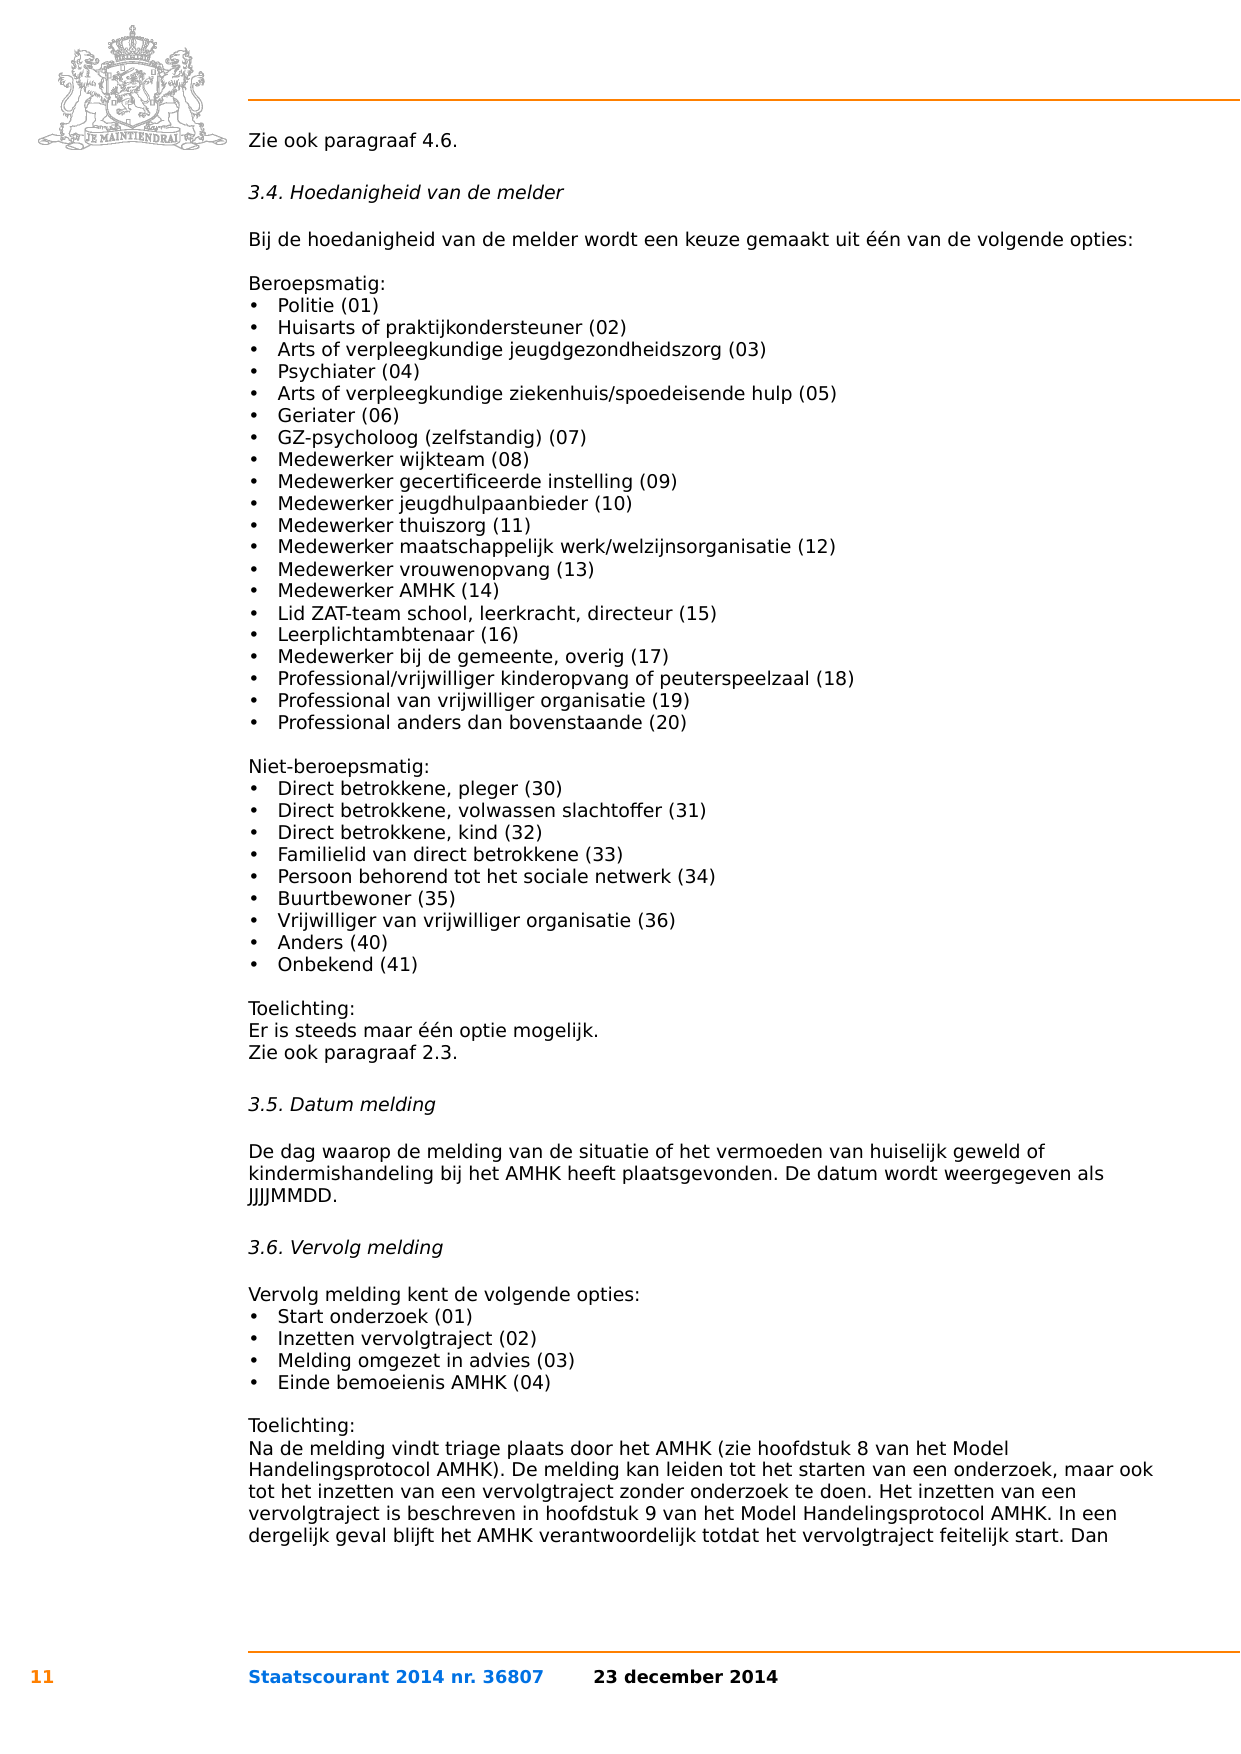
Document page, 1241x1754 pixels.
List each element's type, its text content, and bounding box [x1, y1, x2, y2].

text • Medewerker jeugdhulpaanbieder (10) [248, 492, 1163, 514]
text • Leerplichtambtenaar (16) [248, 624, 1163, 646]
subtitle 3.5. Datum melding [248, 1094, 1163, 1116]
text • Familielid van direct betrokkene (33) [248, 844, 1163, 866]
picture [38, 25, 227, 150]
text • Arts of verpleegkundige jeugdgezondheidszorg (03) [248, 339, 1163, 361]
text • GZ-psycholoog (zelfstandig) (07) [248, 427, 1163, 448]
text Toelichting: [248, 998, 1163, 1020]
text • Direct betrokkene, volwassen slachtoffer (31) [248, 800, 1163, 822]
text • Professional anders dan bovenstaande (20) [248, 712, 1163, 734]
text • Professional/vrijwilliger kinderopvang of peuterspeelzaal (18) [248, 668, 1163, 690]
text De dag waarop de melding van de situatie of het vermoeden van huiselijk geweld of kindermishandeling bij het AMHK heeft plaatsgevonden. De datum wordt weergegeven als JJJJMMDD. [248, 1141, 1163, 1207]
text • Inzetten vervolgtraject (02) [248, 1328, 1163, 1349]
text Na de melding vindt triage plaats door het AMHK (zie hoofdstuk 8 van het Model Handelingsprotocol AMHK). De melding kan leiden tot het starten van een onderzoek, maar ook tot het inzetten van een vervolgtraject zonder onderzoek te doen. Het inzetten van een vervolgtraject is beschreven in hoofdstuk 9 van het Model Handelingsprotocol AMHK. In een dergelijk geval blijft het AMHK verantwoordelijk totdat het vervolgtraject feitelijk start. Dan [248, 1437, 1163, 1547]
subtitle 3.6. Vervolg melding [248, 1237, 1163, 1259]
text • Persoon behorend tot het sociale netwerk (34) [248, 866, 1163, 888]
text • Medewerker AMHK (14) [248, 580, 1163, 602]
text • Medewerker bij de gemeente, overig (17) [248, 646, 1163, 668]
text • Arts of verpleegkundige ziekenhuis/spoedeisende hulp (05) [248, 383, 1163, 404]
text Zie ook paragraaf 4.6. [248, 130, 1163, 152]
text • Direct betrokkene, kind (32) [248, 822, 1163, 844]
text • Politie (01) [248, 295, 1163, 317]
text • Medewerker vrouwenopvang (13) [248, 558, 1163, 580]
text • Psychiater (04) [248, 361, 1163, 383]
text • Start onderzoek (01) [248, 1306, 1163, 1328]
text • Vrijwilliger van vrijwilliger organisatie (36) [248, 910, 1163, 932]
text • Medewerker wijkteam (08) [248, 448, 1163, 471]
text Vervolg melding kent de volgende opties: [248, 1284, 1163, 1306]
text Zie ook paragraaf 2.3. [248, 1042, 1163, 1064]
text Beroepsmatig: [248, 273, 1163, 295]
text • Direct betrokkene, pleger (30) [248, 778, 1163, 800]
text Toelichting: [248, 1415, 1163, 1437]
text • Medewerker maatschappelijk werk/welzijnsorganisatie (12) [248, 536, 1163, 558]
text • Anders (40) [248, 932, 1163, 954]
text • Medewerker gecertificeerde instelling (09) [248, 471, 1163, 492]
text Niet-beroepsmatig: [248, 756, 1163, 778]
text • Professional van vrijwilliger organisatie (19) [248, 690, 1163, 712]
text • Onbekend (41) [248, 954, 1163, 976]
text • Einde bemoeienis AMHK (04) [248, 1372, 1163, 1393]
text Er is steeds maar één optie mogelijk. [248, 1020, 1163, 1042]
text • Geriater (06) [248, 404, 1163, 427]
text • Buurtbewoner (35) [248, 888, 1163, 910]
subtitle 3.4. Hoedanigheid van de melder [248, 182, 1163, 204]
text • Medewerker thuiszorg (11) [248, 514, 1163, 536]
text Bij de hoedanigheid van de melder wordt een keuze gemaakt uit één van de volgende opties: [248, 229, 1163, 251]
text • Lid ZAT-team school, leerkracht, directeur (15) [248, 602, 1163, 624]
text • Melding omgezet in advies (03) [248, 1349, 1163, 1372]
text • Huisarts of praktijkondersteuner (02) [248, 317, 1163, 339]
